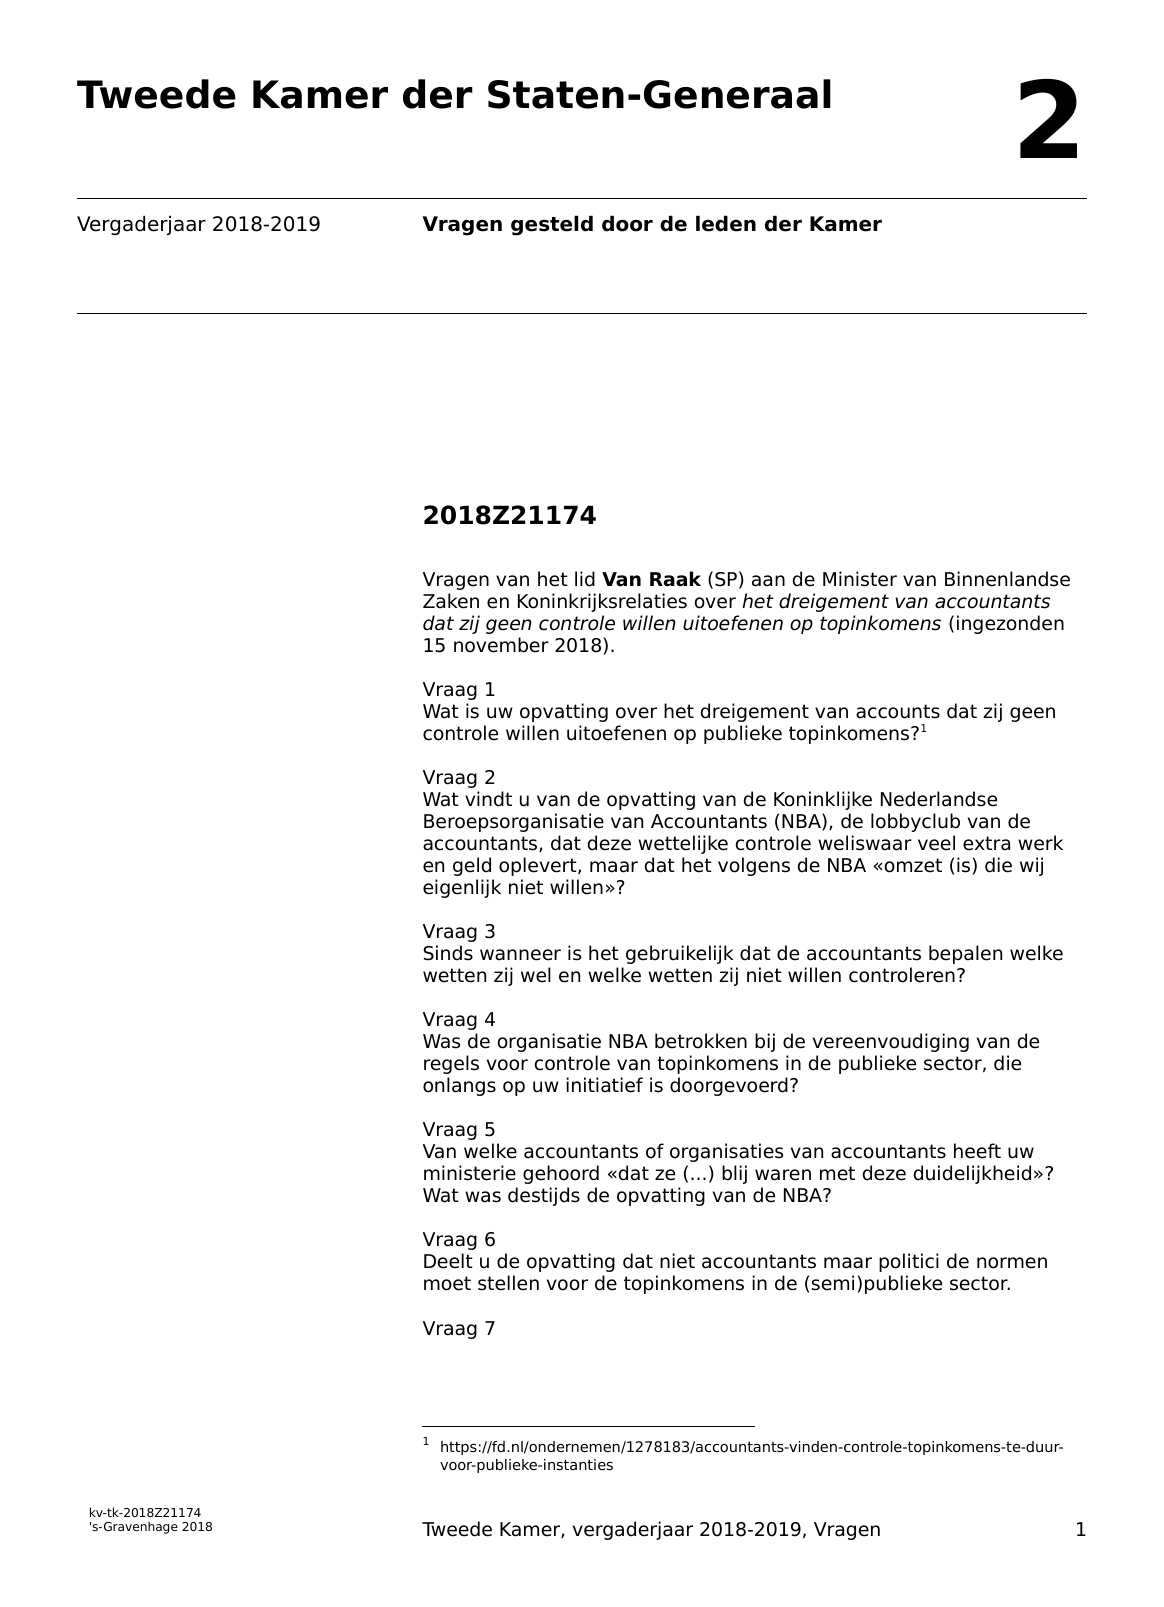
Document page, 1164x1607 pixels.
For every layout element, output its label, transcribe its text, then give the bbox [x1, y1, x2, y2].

table_header Tweede Kamer der Staten-Generaal [77, 59, 886, 198]
text Vraag 3 [422, 921, 1087, 943]
text Vraag 5 [422, 1119, 1087, 1141]
text Vraag 4 [422, 1009, 1087, 1031]
text 2018Z21174 [422, 501, 1087, 531]
text Sinds wanneer is het gebruikelijk dat de accountants bepalen welke wetten zij wel en welke wetten zij niet willen controleren? [422, 943, 1087, 987]
text Was de organisatie NBA betrokken bij de vereenvoudiging van de regels voor controle van topinkomens in de publieke sector, die onlangs op uw initiatief is doorgevoerd? [422, 1031, 1087, 1097]
text 's-Gravenhage 2018 [88, 1520, 323, 1534]
text Vragen van het lid Van Raak (SP) aan de Minister van Binnenlandse Zaken en Koninkrijksrelaties over het dreigement van accountants dat zij geen controle willen uitoefenen op topinkomens (ingezonden 15 november 2018). [422, 569, 1087, 657]
text kv-tk-2018Z21174 [88, 1506, 323, 1520]
table_cell Vragen gesteld door de leden der Kamer [422, 199, 1087, 313]
table_cell Vergaderjaar 2018-2019 [77, 199, 422, 313]
text Wat vindt u van de opvatting van de Koninklijke Nederlandse Beroepsorganisatie van Accountants (NBA), de lobbyclub van de accountants, dat deze wettelijke controle weliswaar veel extra werk en geld oplevert, maar dat het volgens de NBA «omzet (is) die wij eigenlijk niet willen»? [422, 789, 1087, 899]
text Deelt u de opvatting dat niet accountants maar politici de normen moet stellen voor de topinkomens in de (semi)publieke sector. [422, 1251, 1087, 1295]
text Wat is uw opvatting over het dreigement van accounts dat zij geen controle willen uitoefenen op publieke topinkomens? [422, 701, 1087, 745]
text Van welke accountants of organisaties van accountants heeft uw ministerie gehoord «dat ze (...) blij waren met deze duidelijkheid»? Wat was destijds de opvatting van de NBA? [422, 1141, 1087, 1207]
text Vraag 7 [422, 1317, 1087, 1339]
text Vraag 6 [422, 1229, 1087, 1251]
text Vraag 1 [422, 679, 1087, 701]
text Vraag 2 [422, 767, 1087, 789]
text https://fd.nl/ondernemen/1278183/accountants-vinden-controle-topinkomens-te-duur-voor-publieke-instanties [422, 1435, 1087, 1474]
table_header 2 [886, 59, 1087, 198]
